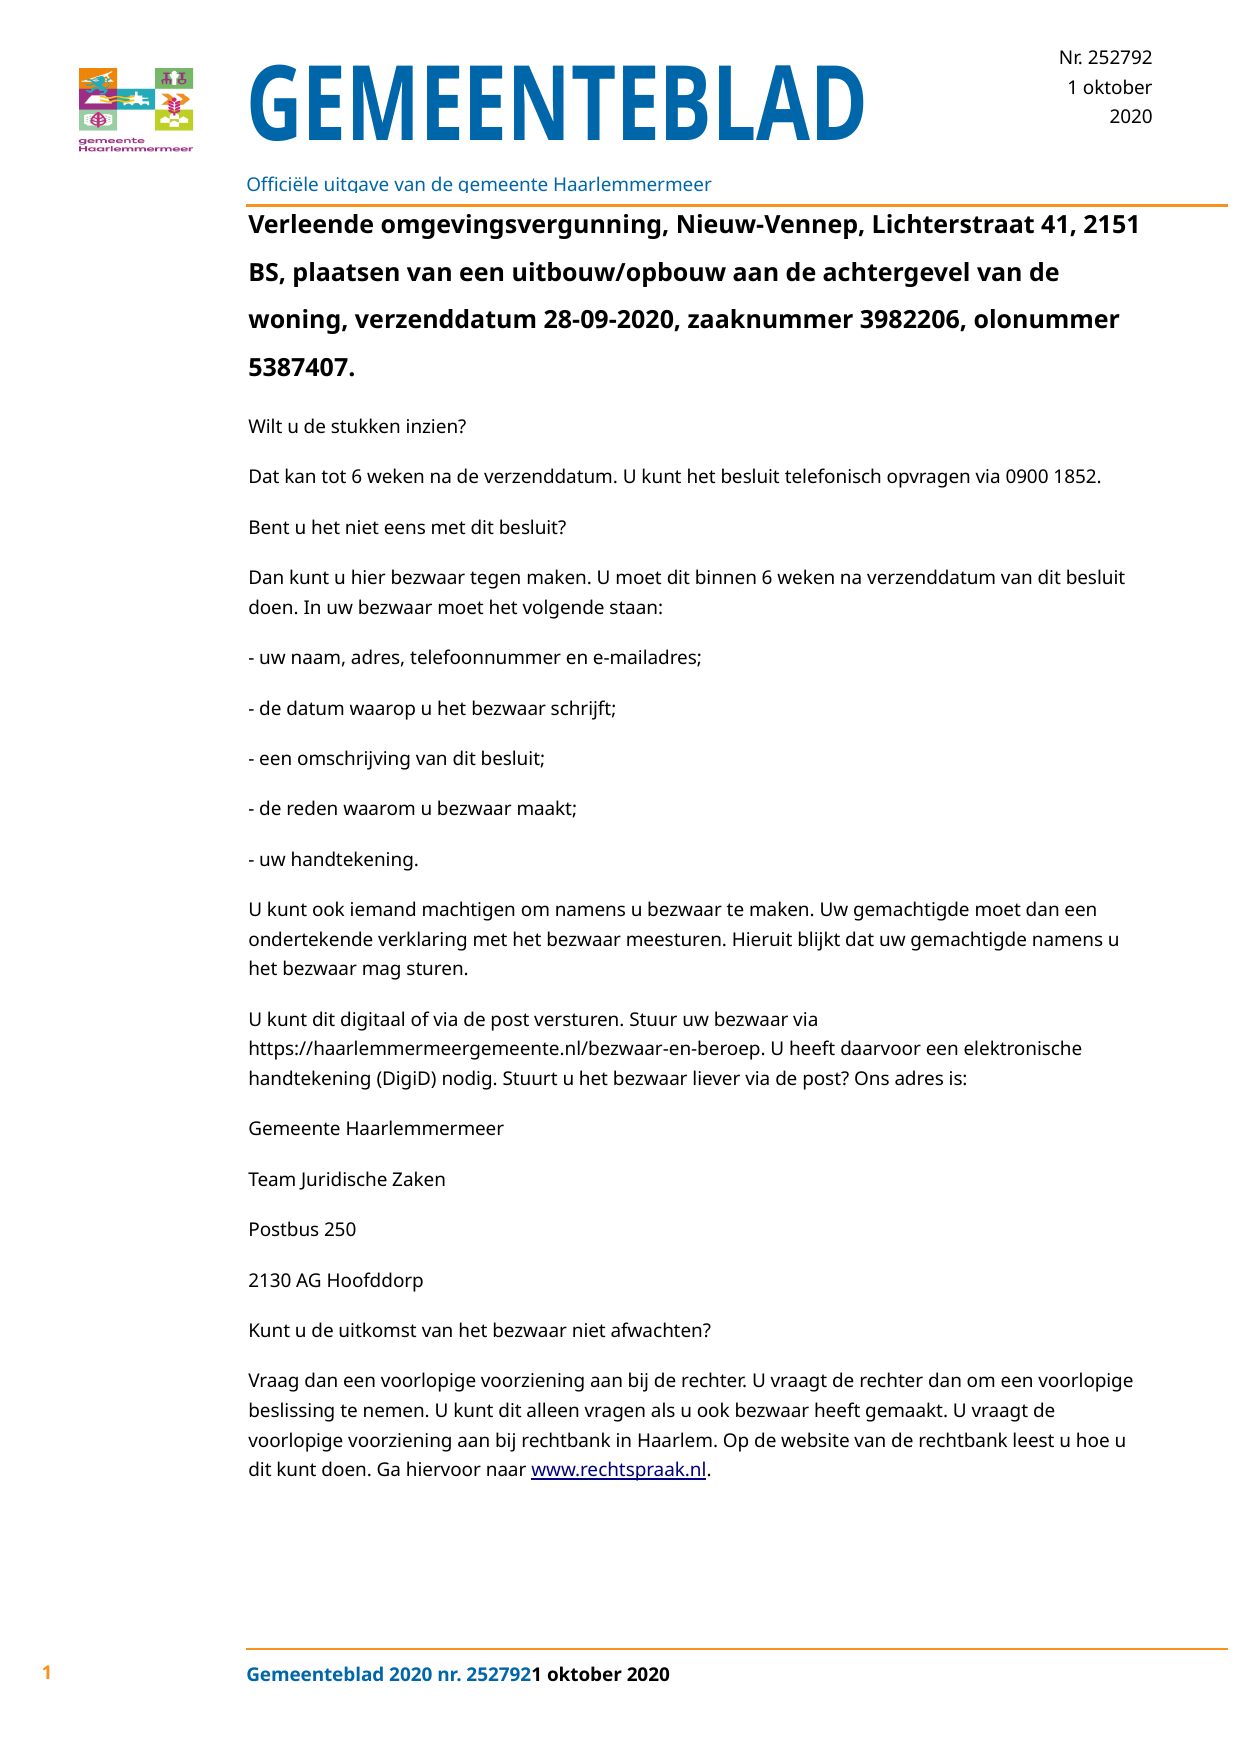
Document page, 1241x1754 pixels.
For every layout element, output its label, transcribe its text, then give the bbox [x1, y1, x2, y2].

text - uw naam, adres, telefoonnummer en e-mailadres; [248, 644, 1152, 670]
text Bent u het niet eens met dit besluit? [248, 514, 1152, 540]
text Wilt u de stukken inzien? [248, 413, 1152, 439]
text - de datum waarop u het bezwaar schrijft; [248, 695, 1152, 721]
text Gemeente Haarlemmermeer [248, 1116, 1152, 1141]
text Team Juridische Zaken [248, 1166, 1152, 1192]
text Kunt u de uitkomst van het bezwaar niet afwachten? [248, 1317, 1152, 1343]
text U kunt dit digitaal of via de post versturen. Stuur uw bezwaar via https://haarlemmermeergemeente.nl/bezwaar-en-beroep. U heeft daarvoor een elektronische handtekening (DigiD) nodig. Stuurt u het bezwaar liever via de post? Ons adres is: [248, 1006, 1152, 1091]
text Verleende omgevingsvergunning, Nieuw-Vennep, Lichterstraat 41, 2151 BS, plaatsen van een uitbouw/opbouw aan de achtergevel van de woning, verzenddatum 28-09-2020, zaaknummer 3982206, olonummer 5387407. [248, 207, 1152, 384]
text 2130 AG Hoofddorp [248, 1267, 1152, 1293]
text - uw handtekening. [248, 846, 1152, 872]
text - de reden waarom u bezwaar maakt; [248, 796, 1152, 821]
text Dat kan tot 6 weken na de verzenddatum. U kunt het besluit telefonisch opvragen via 0900 1852. [248, 463, 1152, 489]
text - een omschrijving van dit besluit; [248, 745, 1152, 771]
text Postbus 250 [248, 1216, 1152, 1242]
picture [41, 47, 231, 172]
text Dan kunt u hier bezwaar tegen maken. U moet dit binnen 6 weken na verzenddatum van dit besluit doen. In uw bezwaar moet het volgende staan: [248, 564, 1152, 620]
text U kunt ook iemand machtigen om namens u bezwaar te maken. Uw gemachtigde moet dan een ondertekende verklaring met het bezwaar meesturen. Hieruit blijkt dat uw gemachtigde namens u het bezwaar mag sturen. [248, 896, 1152, 981]
text Vraag dan een voorlopige voorziening aan bij de rechter. U vraagt de rechter dan om een voorlopige beslissing te nemen. U kunt dit alleen vragen als u ook bezwaar heeft gemaakt. U vraagt de voorlopige voorziening aan bij rechtbank in Haarlem. Op de website van de rechtbank leest u hoe u dit kunt doen. Ga hiervoor naar www.rechtspraak.nl. [248, 1368, 1152, 1482]
